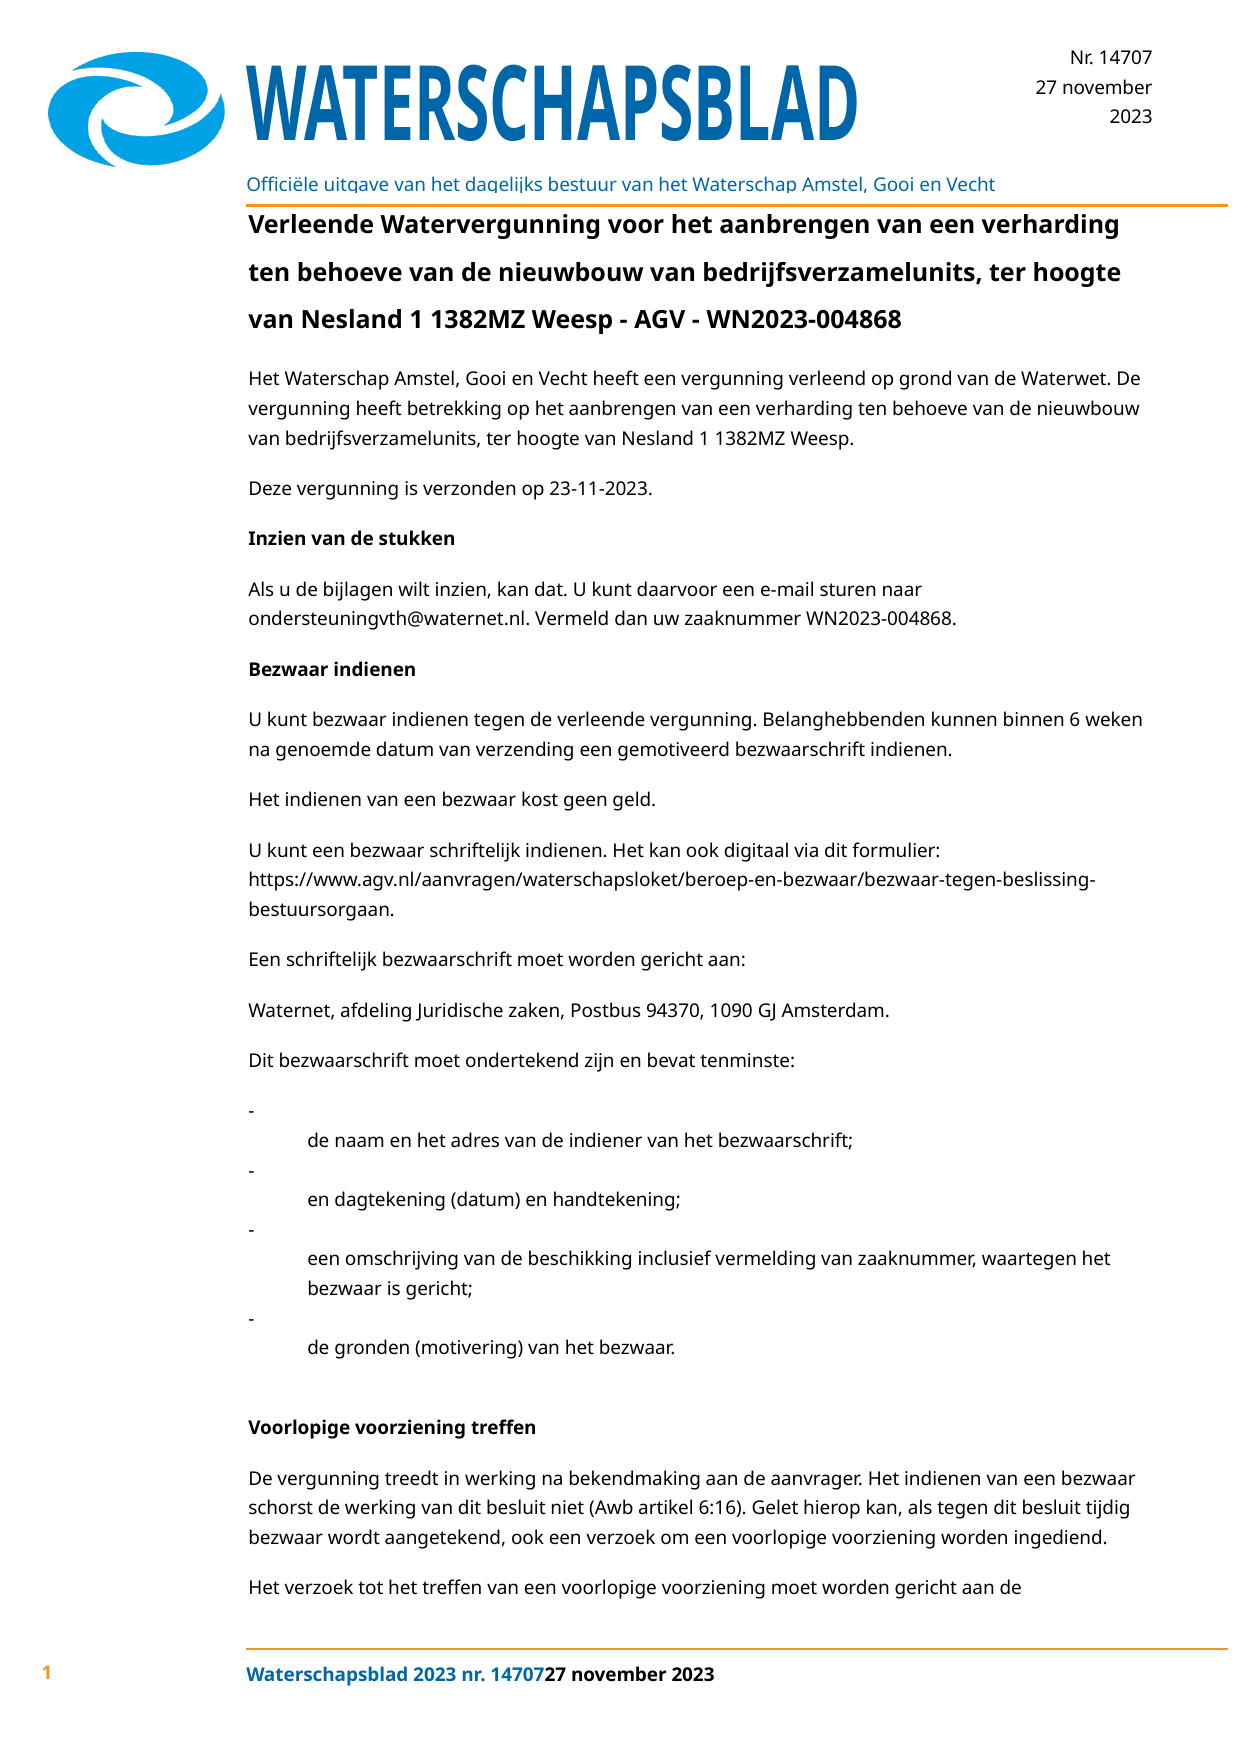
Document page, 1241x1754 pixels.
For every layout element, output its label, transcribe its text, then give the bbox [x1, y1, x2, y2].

text De vergunning treedt in werking na bekendmaking aan de aanvrager. Het indienen van een bezwaar schorst de werking van dit besluit niet (Awb artikel 6:16). Gelet hierop kan, als tegen dit besluit tijdig bezwaar wordt aangetekend, ook een verzoek om een voorlopige voorziening worden ingediend. [248, 1465, 1152, 1549]
text Bezwaar indienen [248, 656, 1152, 682]
text U kunt bezwaar indienen tegen de verleende vergunning. Belanghebbenden kunnen binnen 6 weken na genoemde datum van verzending een gemotiveerd bezwaarschrift indienen. [248, 706, 1152, 762]
list de gronden (motivering) van het bezwaar. [248, 1334, 1152, 1360]
text Deze vergunning is verzonden op 23-11-2023. [248, 475, 1152, 501]
text Als u de bijlagen wilt inzien, kan dat. U kunt daarvoor een e-mail sturen naar ondersteuningvth@waternet.nl. Vermeld dan uw zaaknummer WN2023-004868. [248, 576, 1152, 631]
text Het indienen van een bezwaar kost geen geld. [248, 786, 1152, 812]
text Voorlopige voorziening treffen [248, 1414, 1152, 1440]
text Verleende Watervergunning voor het aanbrengen van een verharding ten behoeve van de nieuwbouw van bedrijfsverzamelunits, ter hoogte van Nesland 1 1382MZ Weesp - AGV - WN2023-004868 [248, 207, 1152, 336]
list een omschrijving van de beschikking inclusief vermelding van zaaknummer, waartegen het bezwaar is gericht; [248, 1246, 1152, 1301]
text Waternet, afdeling Juridische zaken, Postbus 94370, 1090 GJ Amsterdam. [248, 997, 1152, 1022]
text Het Waterschap Amstel, Gooi en Vecht heeft een vergunning verleend op grond van de Waterwet. De vergunning heeft betrekking op het aanbrengen van een verharding ten behoeve van de nieuwbouw van bedrijfsverzamelunits, ter hoogte van Nesland 1 1382MZ Weesp. [248, 366, 1152, 450]
text Inzien van de stukken [248, 526, 1152, 551]
text U kunt een bezwaar schriftelijk indienen. Het kan ook digitaal via dit formulier: https://www.agv.nl/aanvragen/waterschapsloket/beroep-en-bezwaar/bezwaar-tegen-beslissing-bestuursorgaan. [248, 837, 1152, 922]
text Het verzoek tot het treffen van een voorlopige voorziening moet worden gericht aan de [248, 1574, 1152, 1600]
list en dagtekening (datum) en handtekening; [248, 1186, 1152, 1212]
picture [41, 47, 231, 172]
text Een schriftelijk bezwaarschrift moet worden gericht aan: [248, 946, 1152, 972]
text Dit bezwaarschrift moet ondertekend zijn en bevat tenminste: [248, 1047, 1152, 1073]
list de naam en het adres van de indiener van het bezwaarschrift; [248, 1127, 1152, 1153]
